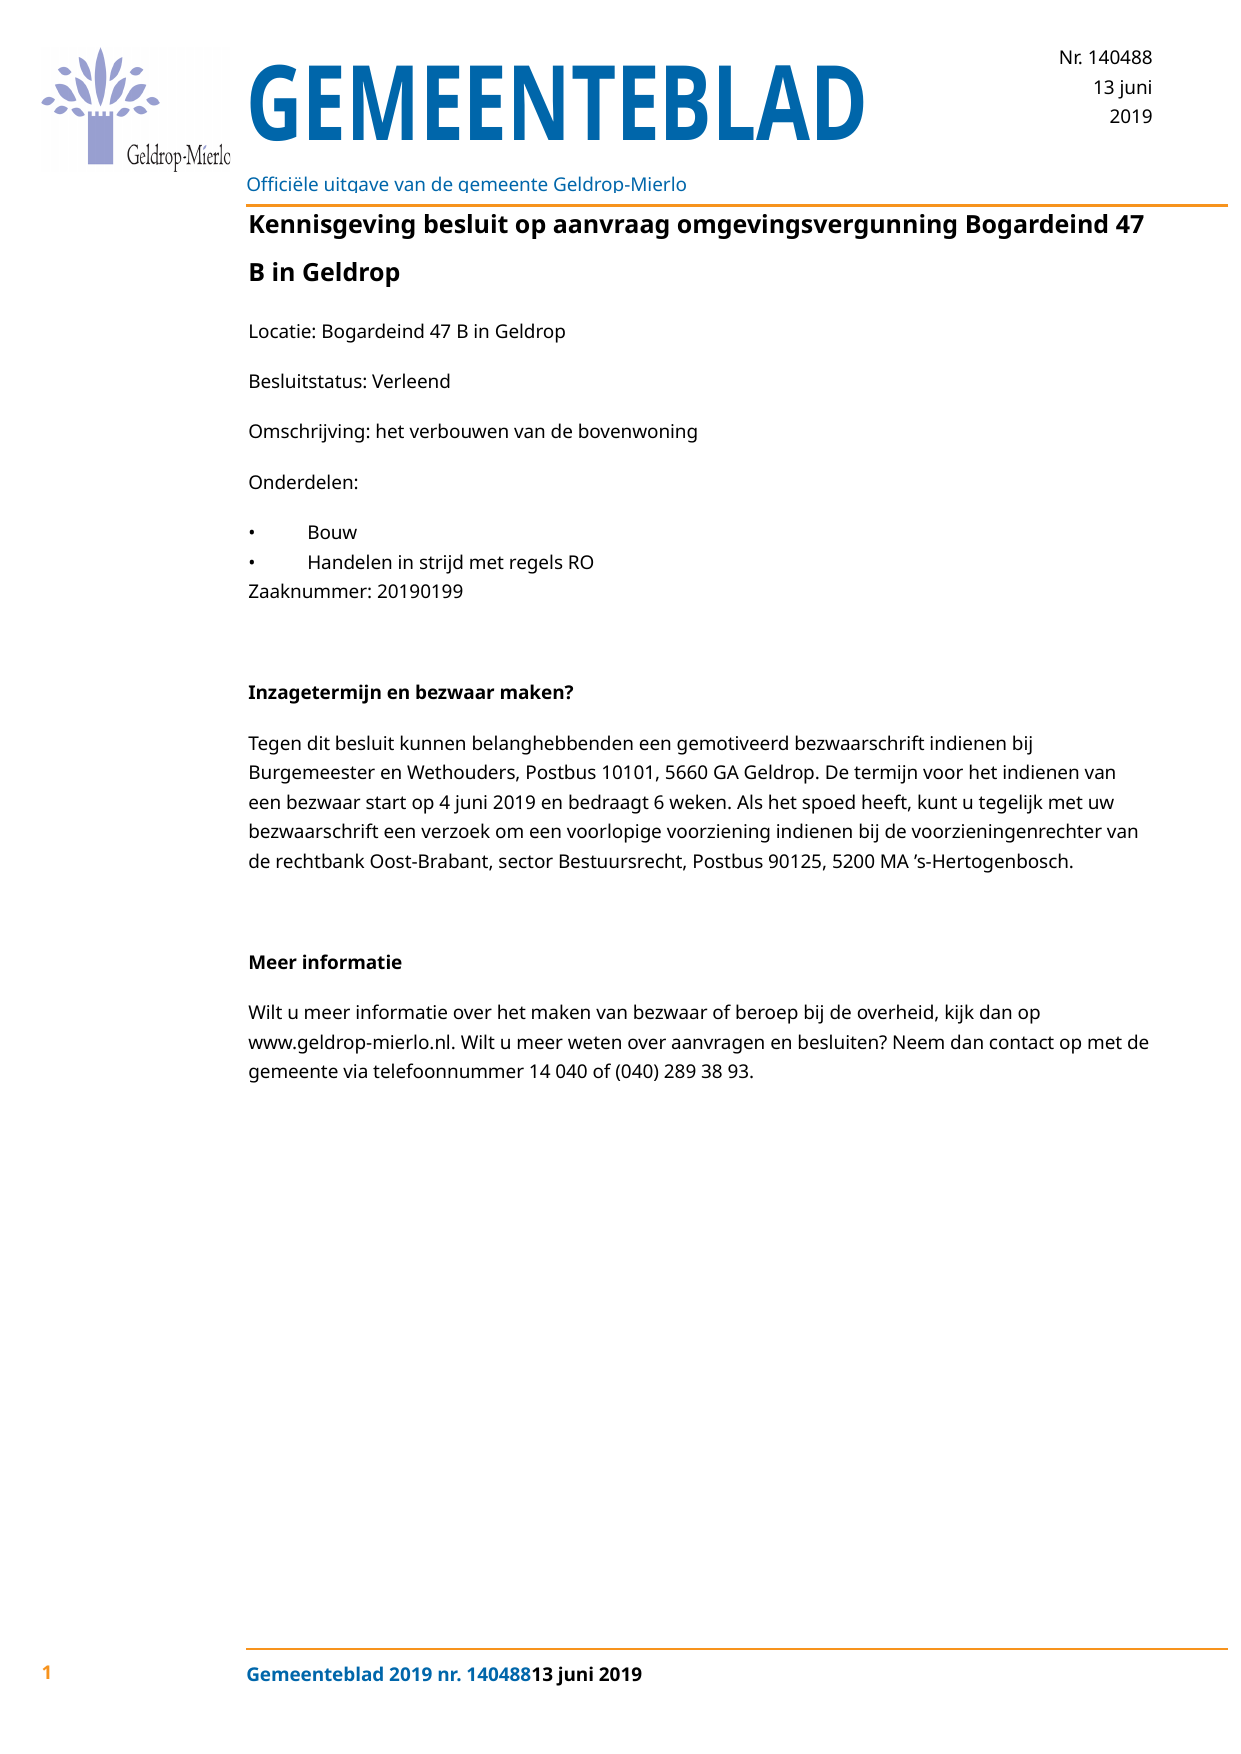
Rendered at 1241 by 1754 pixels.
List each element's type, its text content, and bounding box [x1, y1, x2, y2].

text Inzagetermijn en bezwaar maken? [248, 679, 1152, 705]
list Handelen in strijd met regels RO [248, 549, 1152, 575]
text Meer informatie [248, 949, 1152, 975]
list Bouw [248, 519, 1152, 545]
text Wilt u meer informatie over het maken van bezwaar of beroep bij de overheid, kijk dan op www.geldrop-mierlo.nl. Wilt u meer weten over aanvragen en besluiten? Neem dan contact op met de gemeente via telefoonnummer 14 040 of (040) 289 38 93. [248, 999, 1152, 1084]
text Tegen dit besluit kunnen belanghebbenden een gemotiveerd bezwaarschrift indienen bij Burgemeester en Wethouders, Postbus 10101, 5660 GA Geldrop. De termijn voor het indienen van een bezwaar start op 4 juni 2019 en bedraagt 6 weken. Als het spoed heeft, kunt u tegelijk met uw bezwaarschrift een verzoek om een voorlopige voorziening indienen bij de voorzieningenrechter van de rechtbank Oost-Brabant, sector Bestuursrecht, Postbus 90125, 5200 MA ’s-Hertogenbosch. [248, 730, 1152, 874]
picture [41, 47, 231, 172]
text Zaaknummer: 20190199 [248, 579, 1152, 604]
text Besluitstatus: Verleend [248, 368, 1152, 394]
text Locatie: Bogardeind 47 B in Geldrop [248, 318, 1152, 344]
text Omschrijving: het verbouwen van de bovenwoning [248, 419, 1152, 444]
text Onderdelen: [248, 469, 1152, 495]
text Kennisgeving besluit op aanvraag omgevingsvergunning Bogardeind 47 B in Geldrop [248, 207, 1152, 288]
